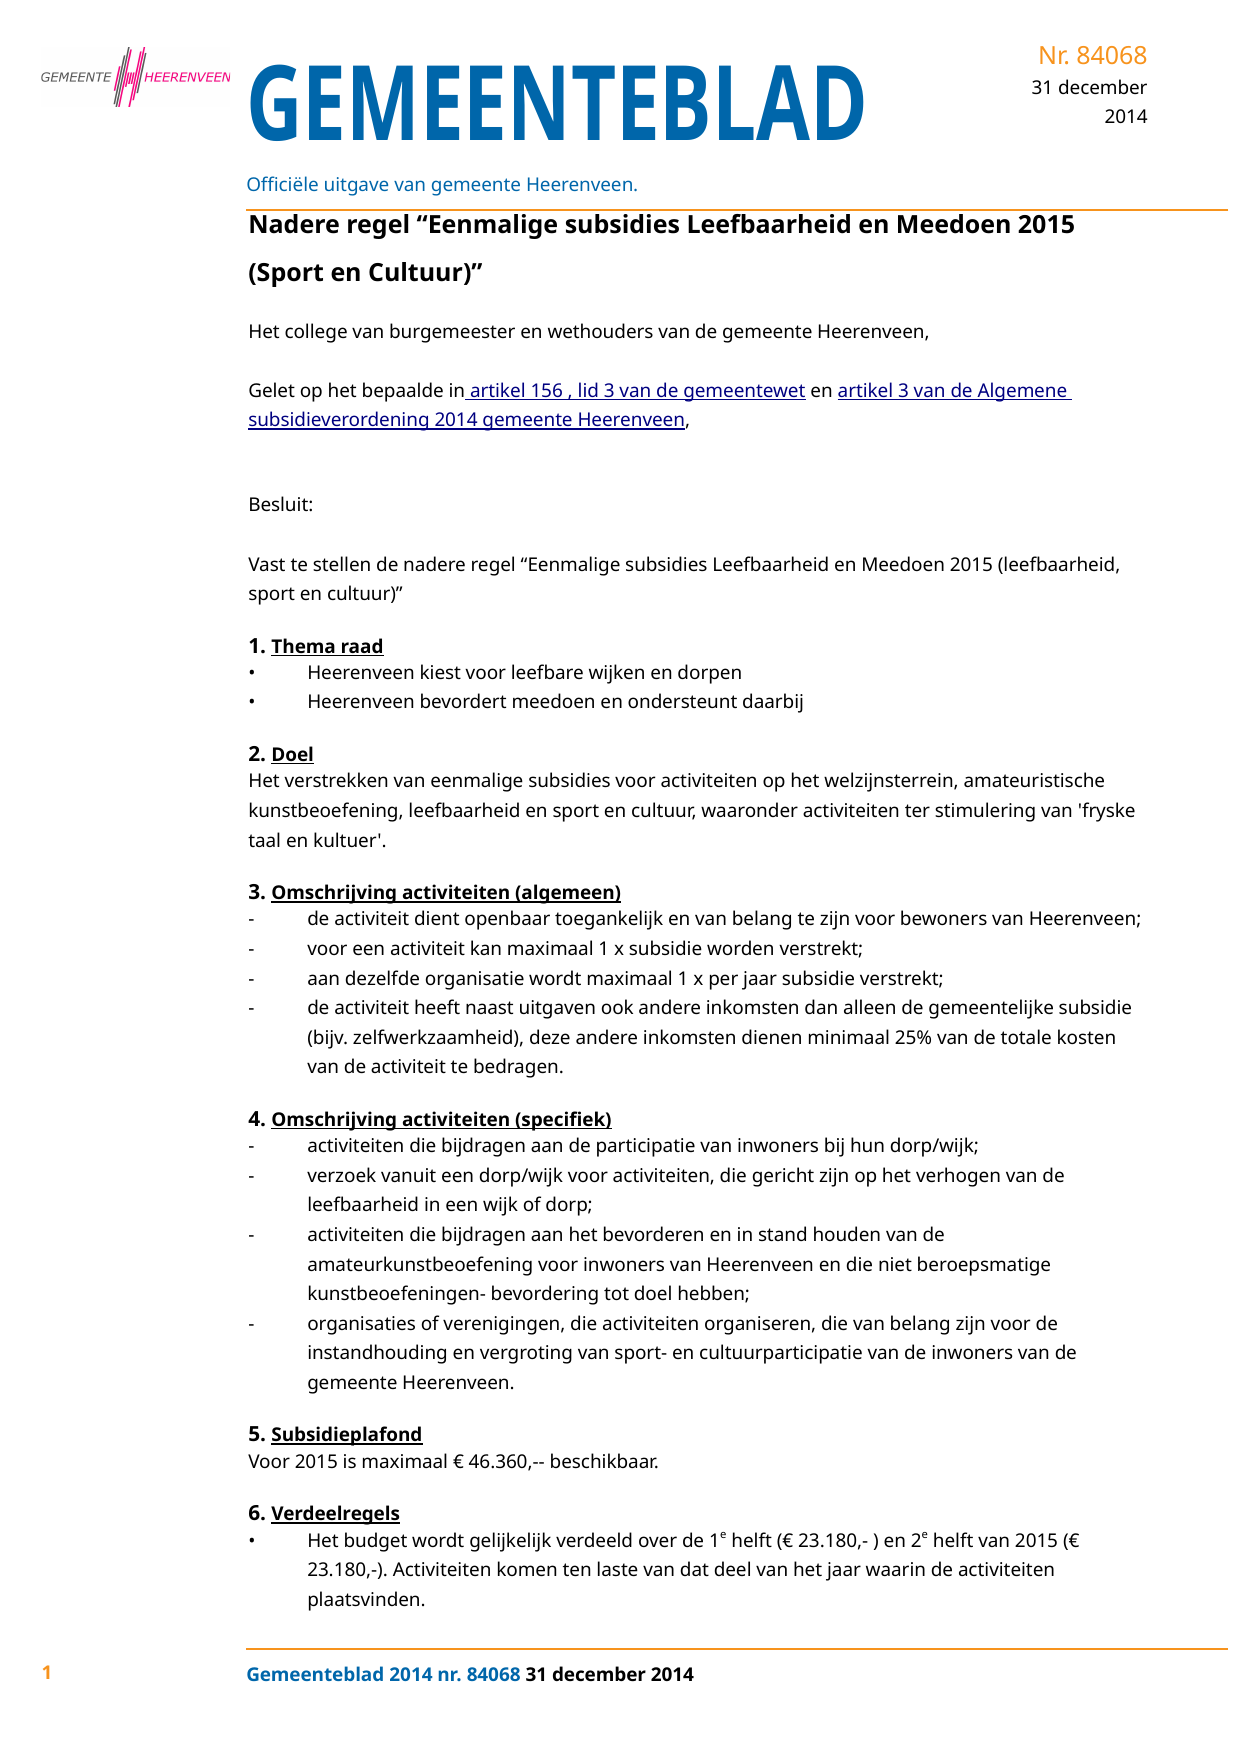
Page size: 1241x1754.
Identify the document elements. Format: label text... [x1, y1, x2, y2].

text Gelet op het bepaalde in artikel 156 , lid 3 van de gemeentewet en artikel 3 van de Algemene subsidieverordening 2014 gemeente Heerenveen, [248, 377, 1152, 432]
list verzoek vanuit een dorp/wijk voor activiteiten, die gericht zijn op het verhogen van de leefbaarheid in een wijk of dorp; [248, 1162, 1152, 1217]
list organisaties of verenigingen, die activiteiten organiseren, die van belang zijn voor de instandhouding en vergroting van sport- en cultuurparticipatie van de inwoners van de gemeente Heerenveen. [248, 1310, 1152, 1395]
text 1. Thema raad [248, 631, 1152, 659]
list Heerenveen bevordert meedoen en ondersteunt daarbij [248, 689, 1152, 714]
text Het verstrekken van eenmalige subsidies voor activiteiten op het welzijnsterrein, amateuristische kunstbeoefening, leefbaarheid en sport en cultuur, waaronder activiteiten ter stimulering van 'fryske taal en kultuer'. [248, 768, 1152, 852]
text Het college van burgemeester en wethouders van de gemeente Heerenveen, [248, 318, 1152, 344]
text 4. Omschrijving activiteiten (specifiek) [248, 1104, 1152, 1132]
text 6. Verdeelregels [248, 1498, 1152, 1527]
list aan dezelfde organisatie wordt maximaal 1 x per jaar subsidie verstrekt; [248, 965, 1152, 991]
list activiteiten die bijdragen aan de participatie van inwoners bij hun dorp/wijk; [248, 1132, 1152, 1158]
text Nadere regel “Eenmalige subsidies Leefbaarheid en Meedoen 2015 (Sport en Cultuur)” [248, 211, 1152, 288]
text Besluit: [248, 492, 1152, 517]
list voor een activiteit kan maximaal 1 x subsidie worden verstrekt; [248, 935, 1152, 961]
text 3. Omschrijving activiteiten (algemeen) [248, 877, 1152, 906]
text Vast te stellen de nadere regel “Eenmalige subsidies Leefbaarheid en Meedoen 2015 (leefbaarheid, sport en cultuur)” [248, 551, 1152, 606]
text Voor 2015 is maximaal € 46.360,-- beschikbaar. [248, 1448, 1152, 1474]
picture [41, 47, 231, 107]
list Heerenveen kiest voor leefbare wijken en dorpen [248, 659, 1152, 685]
list activiteiten die bijdragen aan het bevorderen en in stand houden van de amateurkunstbeoefening voor inwoners van Heerenveen en die niet beroepsmatige kunstbeoefeningen- bevordering tot doel hebben; [248, 1221, 1152, 1306]
text 5. Subsidieplafond [248, 1419, 1152, 1448]
list de activiteit dient openbaar toegankelijk en van belang te zijn voor bewoners van Heerenveen; [248, 906, 1152, 931]
text 2. Doel [248, 739, 1152, 768]
list de activiteit heeft naast uitgaven ook andere inkomsten dan alleen de gemeentelijke subsidie (bijv. zelfwerkzaamheid), deze andere inkomsten dienen minimaal 25% van de totale kosten van de activiteit te bedragen. [248, 994, 1152, 1079]
list Het budget wordt gelijkelijk verdeeld over de 1e helft (€ 23.180,- ) en 2e helft van 2015 (€ 23.180,-). Activiteiten komen ten laste van dat deel van het jaar waarin de activiteiten plaatsvinden. [248, 1527, 1152, 1612]
